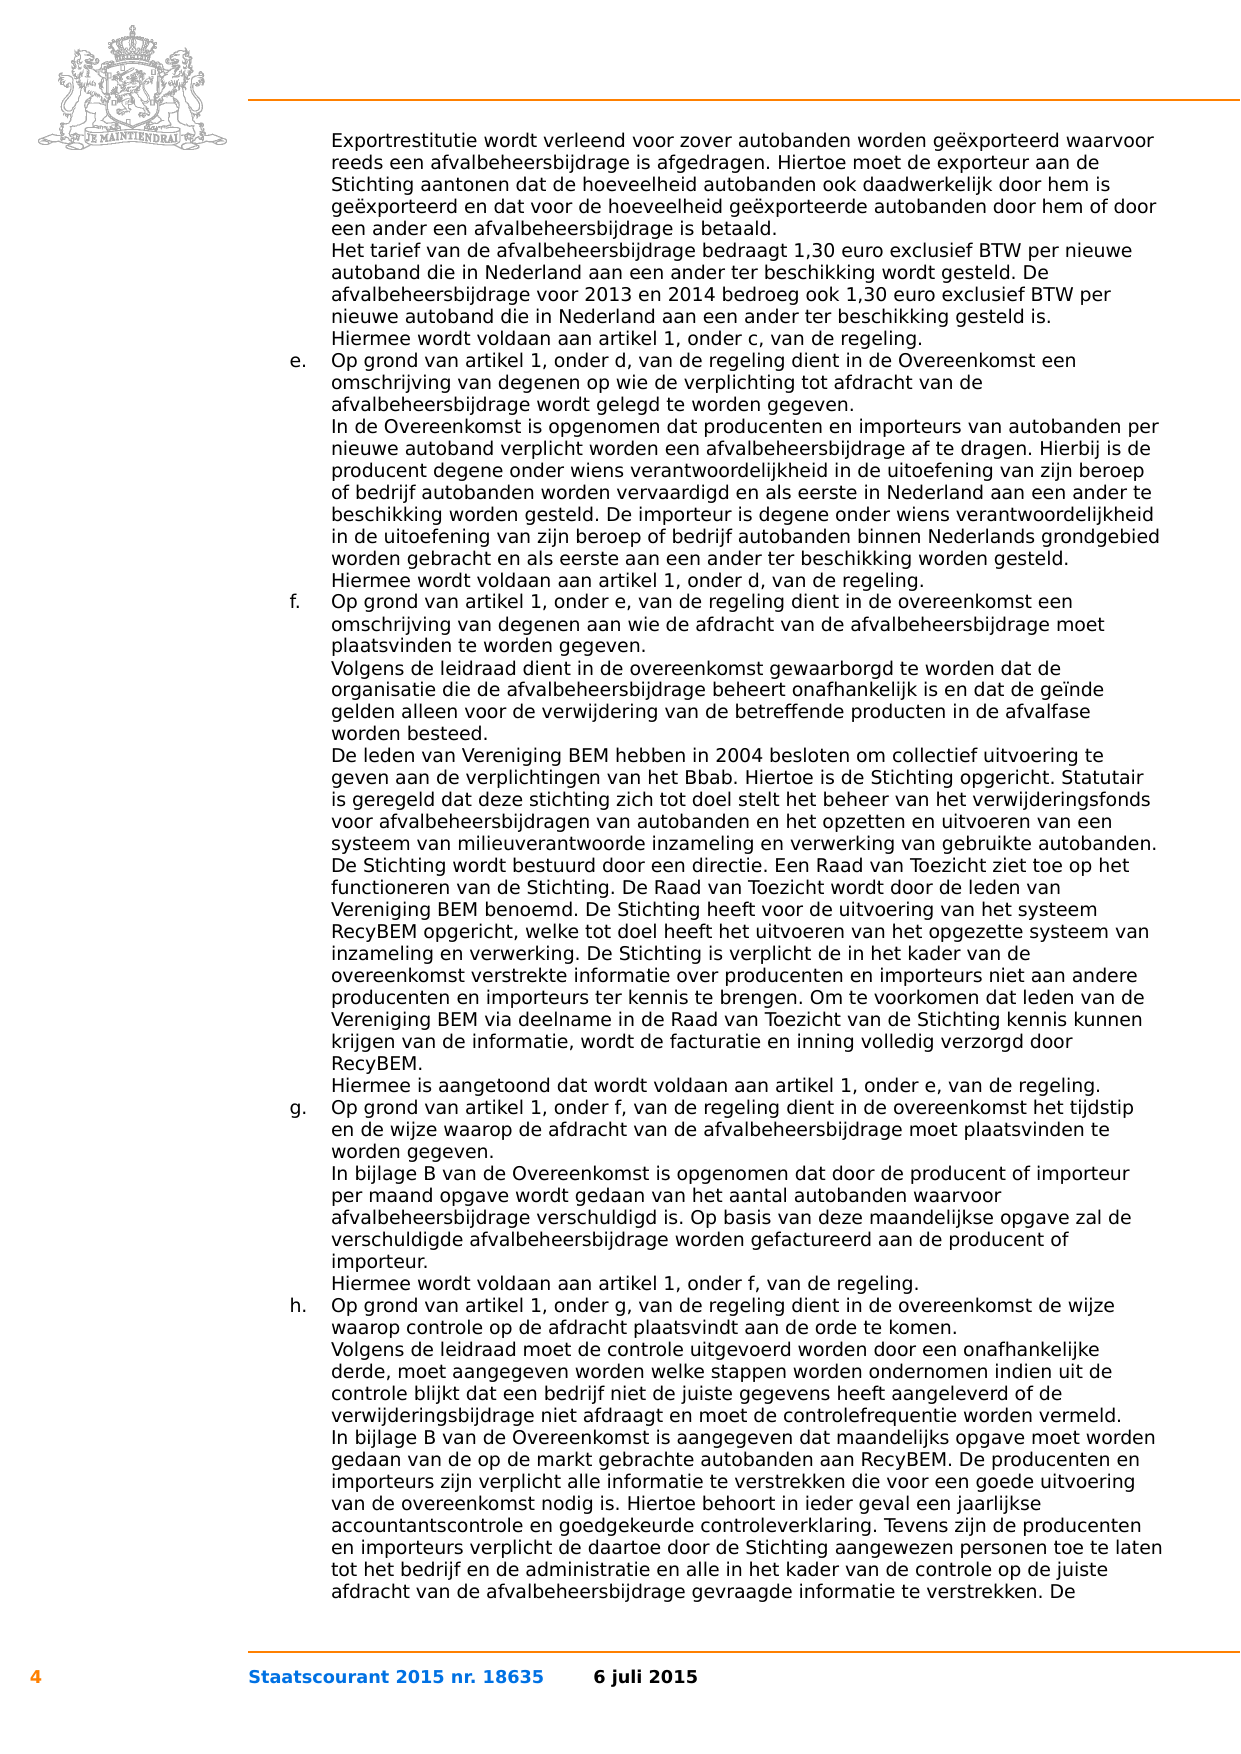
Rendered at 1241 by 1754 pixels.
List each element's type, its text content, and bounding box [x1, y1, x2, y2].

text Hiermee wordt voldaan aan artikel 1, onder f, van de regeling. [331, 1273, 1163, 1295]
text Hiermee wordt voldaan aan artikel 1, onder c, van de regeling. [331, 328, 1163, 350]
text Volgens de leidraad dient in de overeenkomst gewaarborgd te worden dat de organisatie die de afvalbeheersbijdrage beheert onafhankelijk is en dat de geïnde gelden alleen voor de verwijdering van de betreffende producten in de afvalfase worden besteed. [331, 657, 1163, 745]
text In bijlage B van de Overeenkomst is opgenomen dat door de producent of importeur per maand opgave wordt gedaan van het aantal autobanden waarvoor afvalbeheersbijdrage verschuldigd is. Op basis van deze maandelijkse opgave zal de verschuldigde afvalbeheersbijdrage worden gefactureerd aan de producent of importeur. [331, 1163, 1163, 1273]
text Het tarief van de afvalbeheersbijdrage bedraagt 1,30 euro exclusief BTW per nieuwe autoband die in Nederland aan een ander ter beschikking wordt gesteld. De afvalbeheersbijdrage voor 2013 en 2014 bedroeg ook 1,30 euro exclusief BTW per nieuwe autoband die in Nederland aan een ander ter beschikking gesteld is. [331, 240, 1163, 328]
text e. Op grond van artikel 1, onder d, van de regeling dient in de Overeenkomst een omschrijving van degenen op wie de verplichting tot afdracht van de afvalbeheersbijdrage wordt gelegd te worden gegeven. [289, 350, 1163, 416]
text Volgens de leidraad moet de controle uitgevoerd worden door een onafhankelijke derde, moet aangegeven worden welke stappen worden ondernomen indien uit de controle blijkt dat een bedrijf niet de juiste gegevens heeft aangeleverd of de verwijderingsbijdrage niet afdraagt en moet de controlefrequentie worden vermeld. [331, 1339, 1163, 1427]
text h. Op grond van artikel 1, onder g, van de regeling dient in de overeenkomst de wijze waarop controle op de afdracht plaatsvindt aan de orde te komen. [289, 1295, 1163, 1339]
text In de Overeenkomst is opgenomen dat producenten en importeurs van autobanden per nieuwe autoband verplicht worden een afvalbeheersbijdrage af te dragen. Hierbij is de producent degene onder wiens verantwoordelijkheid in de uitoefening van zijn beroep of bedrijf autobanden worden vervaardigd en als eerste in Nederland aan een ander te beschikking worden gesteld. De importeur is degene onder wiens verantwoordelijkheid in de uitoefening van zijn beroep of bedrijf autobanden binnen Nederlands grondgebied worden gebracht en als eerste aan een ander ter beschikking worden gesteld. [331, 416, 1163, 569]
text Exportrestitutie wordt verleend voor zover autobanden worden geëxporteerd waarvoor reeds een afvalbeheersbijdrage is afgedragen. Hiertoe moet de exporteur aan de Stichting aantonen dat de hoeveelheid autobanden ook daadwerkelijk door hem is geëxporteerd en dat voor de hoeveelheid geëxporteerde autobanden door hem of door een ander een afvalbeheersbijdrage is betaald. [331, 130, 1163, 240]
text g. Op grond van artikel 1, onder f, van de regeling dient in de overeenkomst het tijdstip en de wijze waarop de afdracht van de afvalbeheersbijdrage moet plaatsvinden te worden gegeven. [289, 1097, 1163, 1163]
text Hiermee is aangetoond dat wordt voldaan aan artikel 1, onder e, van de regeling. [331, 1075, 1163, 1097]
text De leden van Vereniging BEM hebben in 2004 besloten om collectief uitvoering te geven aan de verplichtingen van het Bbab. Hiertoe is de Stichting opgericht. Statutair is geregeld dat deze stichting zich tot doel stelt het beheer van het verwijderingsfonds voor afvalbeheersbijdragen van autobanden en het opzetten en uitvoeren van een systeem van milieuverantwoorde inzameling en verwerking van gebruikte autobanden. De Stichting wordt bestuurd door een directie. Een Raad van Toezicht ziet toe op het functioneren van de Stichting. De Raad van Toezicht wordt door de leden van Vereniging BEM benoemd. De Stichting heeft voor de uitvoering van het systeem RecyBEM opgericht, welke tot doel heeft het uitvoeren van het opgezette systeem van inzameling en verwerking. De Stichting is verplicht de in het kader van de overeenkomst verstrekte informatie over producenten en importeurs niet aan andere producenten en importeurs ter kennis te brengen. Om te voorkomen dat leden van de Vereniging BEM via deelname in de Raad van Toezicht van de Stichting kennis kunnen krijgen van de informatie, wordt de facturatie en inning volledig verzorgd door RecyBEM. [331, 745, 1163, 1075]
text In bijlage B van de Overeenkomst is aangegeven dat maandelijks opgave moet worden gedaan van de op de markt gebrachte autobanden aan RecyBEM. De producenten en importeurs zijn verplicht alle informatie te verstrekken die voor een goede uitvoering van de overeenkomst nodig is. Hiertoe behoort in ieder geval een jaarlijkse accountantscontrole en goedgekeurde controleverklaring. Tevens zijn de producenten en importeurs verplicht de daartoe door de Stichting aangewezen personen toe te laten tot het bedrijf en de administratie en alle in het kader van de controle op de juiste afdracht van de afvalbeheersbijdrage gevraagde informatie te verstrekken. De [331, 1427, 1163, 1602]
picture [38, 25, 227, 150]
text Hiermee wordt voldaan aan artikel 1, onder d, van de regeling. [331, 569, 1163, 591]
text f. Op grond van artikel 1, onder e, van de regeling dient in de overeenkomst een omschrijving van degenen aan wie de afdracht van de afvalbeheersbijdrage moet plaatsvinden te worden gegeven. [289, 591, 1163, 657]
